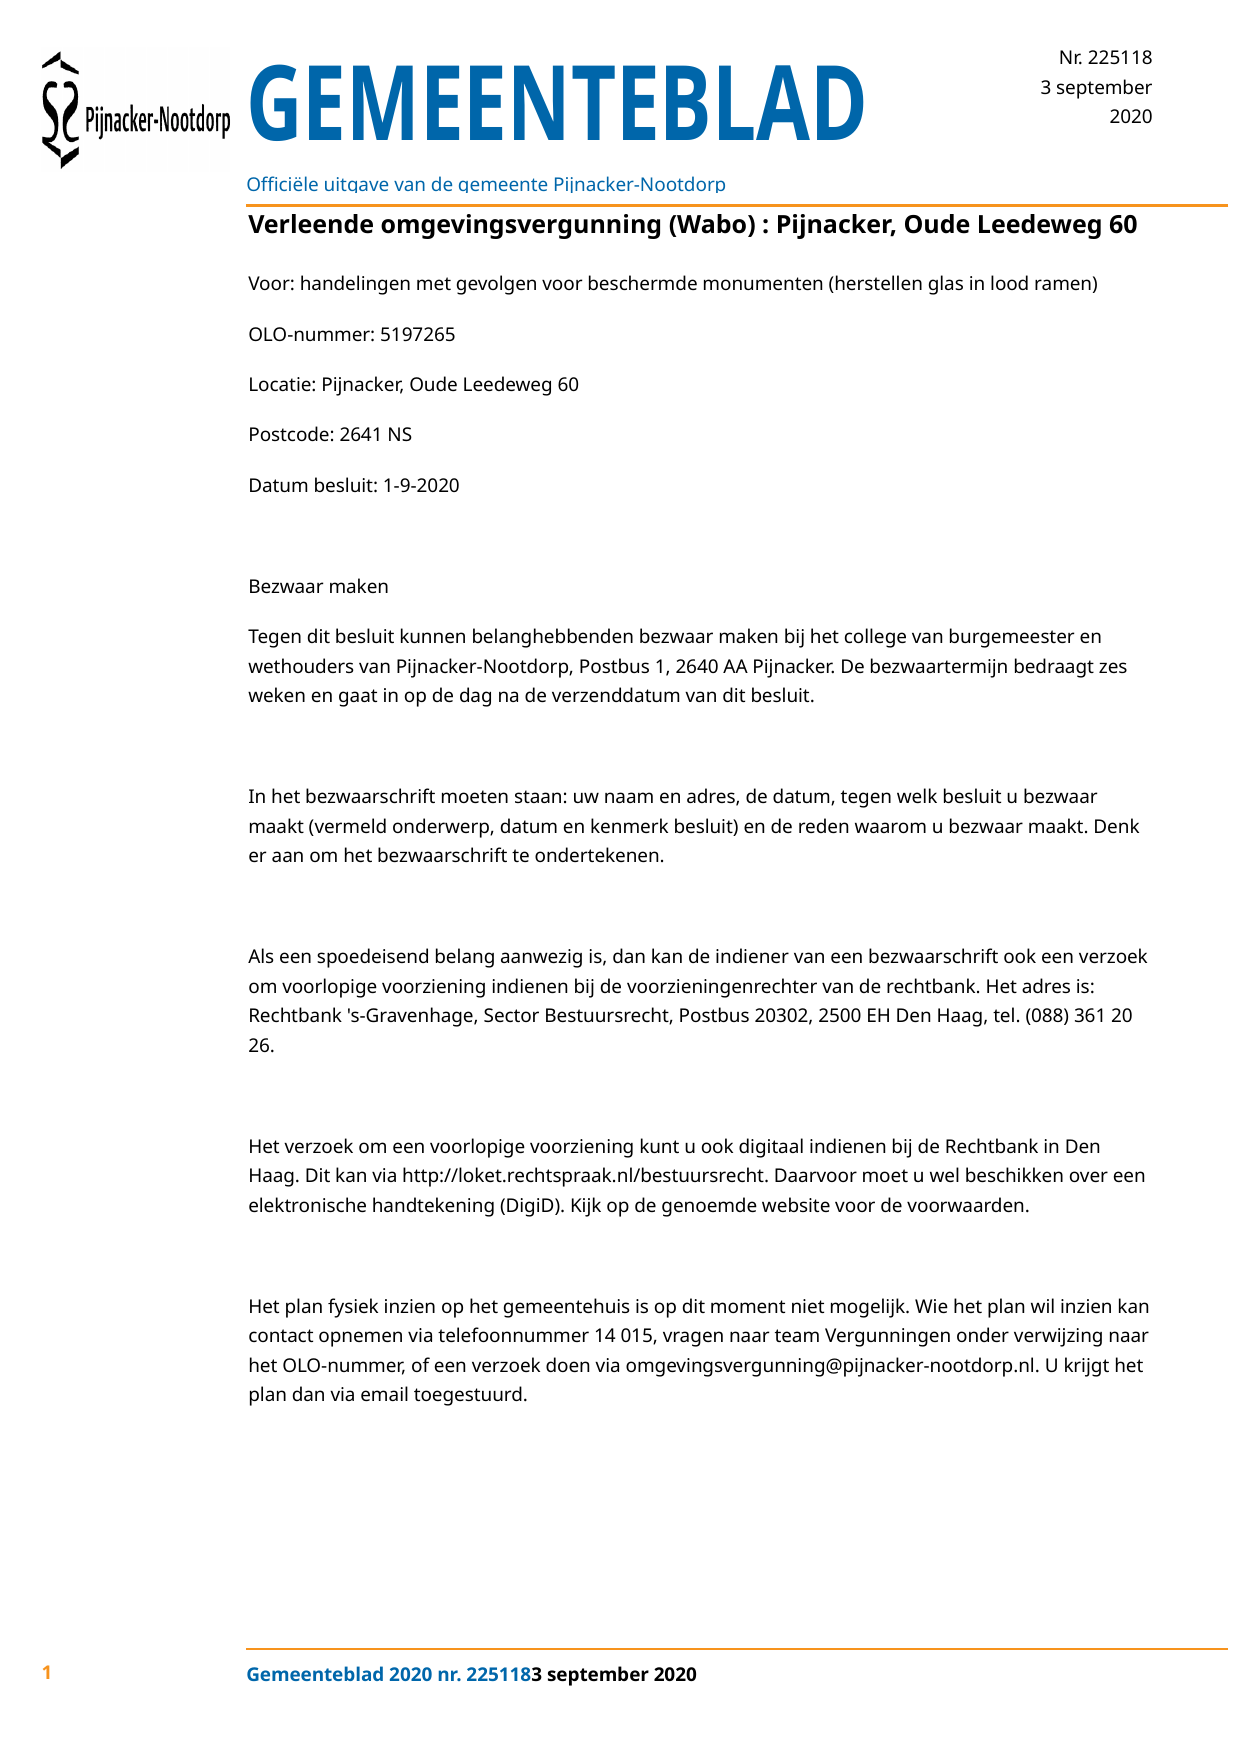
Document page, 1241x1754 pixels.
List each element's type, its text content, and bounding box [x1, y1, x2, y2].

text Tegen dit besluit kunnen belanghebbenden bezwaar maken bij het college van burgemeester en wethouders van Pijnacker-Nootdorp, Postbus 1, 2640 AA Pijnacker. De bezwaartermijn bedraagt zes weken en gaat in op de dag na de verzenddatum van dit besluit. [248, 623, 1152, 708]
text Als een spoedeisend belang aanwezig is, dan kan de indiener van een bezwaarschrift ook een verzoek om voorlopige voorziening indienen bij de voorzieningenrechter van de rechtbank. Het adres is: Rechtbank 's-Gravenhage, Sector Bestuursrecht, Postbus 20302, 2500 EH Den Haag, tel. (088) 361 20 26. [248, 943, 1152, 1058]
text Verleende omgevingsvergunning (Wabo) : Pijnacker, Oude Leedeweg 60 [248, 207, 1152, 241]
text Locatie: Pijnacker, Oude Leedeweg 60 [248, 371, 1152, 397]
text OLO-nummer: 5197265 [248, 321, 1152, 346]
text Het verzoek om een voorlopige voorziening kunt u ook digitaal indienen bij de Rechtbank in Den Haag. Dit kan via http://loket.rechtspraak.nl/bestuursrecht. Daarvoor moet u wel beschikken over een elektronische handtekening (DigiD). Kijk op de genoemde website voor de voorwaarden. [248, 1133, 1152, 1218]
picture [41, 47, 231, 172]
text Voor: handelingen met gevolgen voor beschermde monumenten (herstellen glas in lood ramen) [248, 270, 1152, 296]
text Datum besluit: 1-9-2020 [248, 472, 1152, 498]
text Bezwaar maken [248, 573, 1152, 598]
text Het plan fysiek inzien op het gemeentehuis is op dit moment niet mogelijk. Wie het plan wil inzien kan contact opnemen via telefoonnummer 14 015, vragen naar team Vergunningen onder verwijzing naar het OLO-nummer, of een verzoek doen via omgevingsvergunning@pijnacker-nootdorp.nl. U krijgt het plan dan via email toegestuurd. [248, 1293, 1152, 1407]
text Postcode: 2641 NS [248, 422, 1152, 447]
text In het bezwaarschrift moeten staan: uw naam en adres, de datum, tegen welk besluit u bezwaar maakt (vermeld onderwerp, datum en kenmerk besluit) en de reden waarom u bezwaar maakt. Denk er aan om het bezwaarschrift te ondertekenen. [248, 783, 1152, 868]
